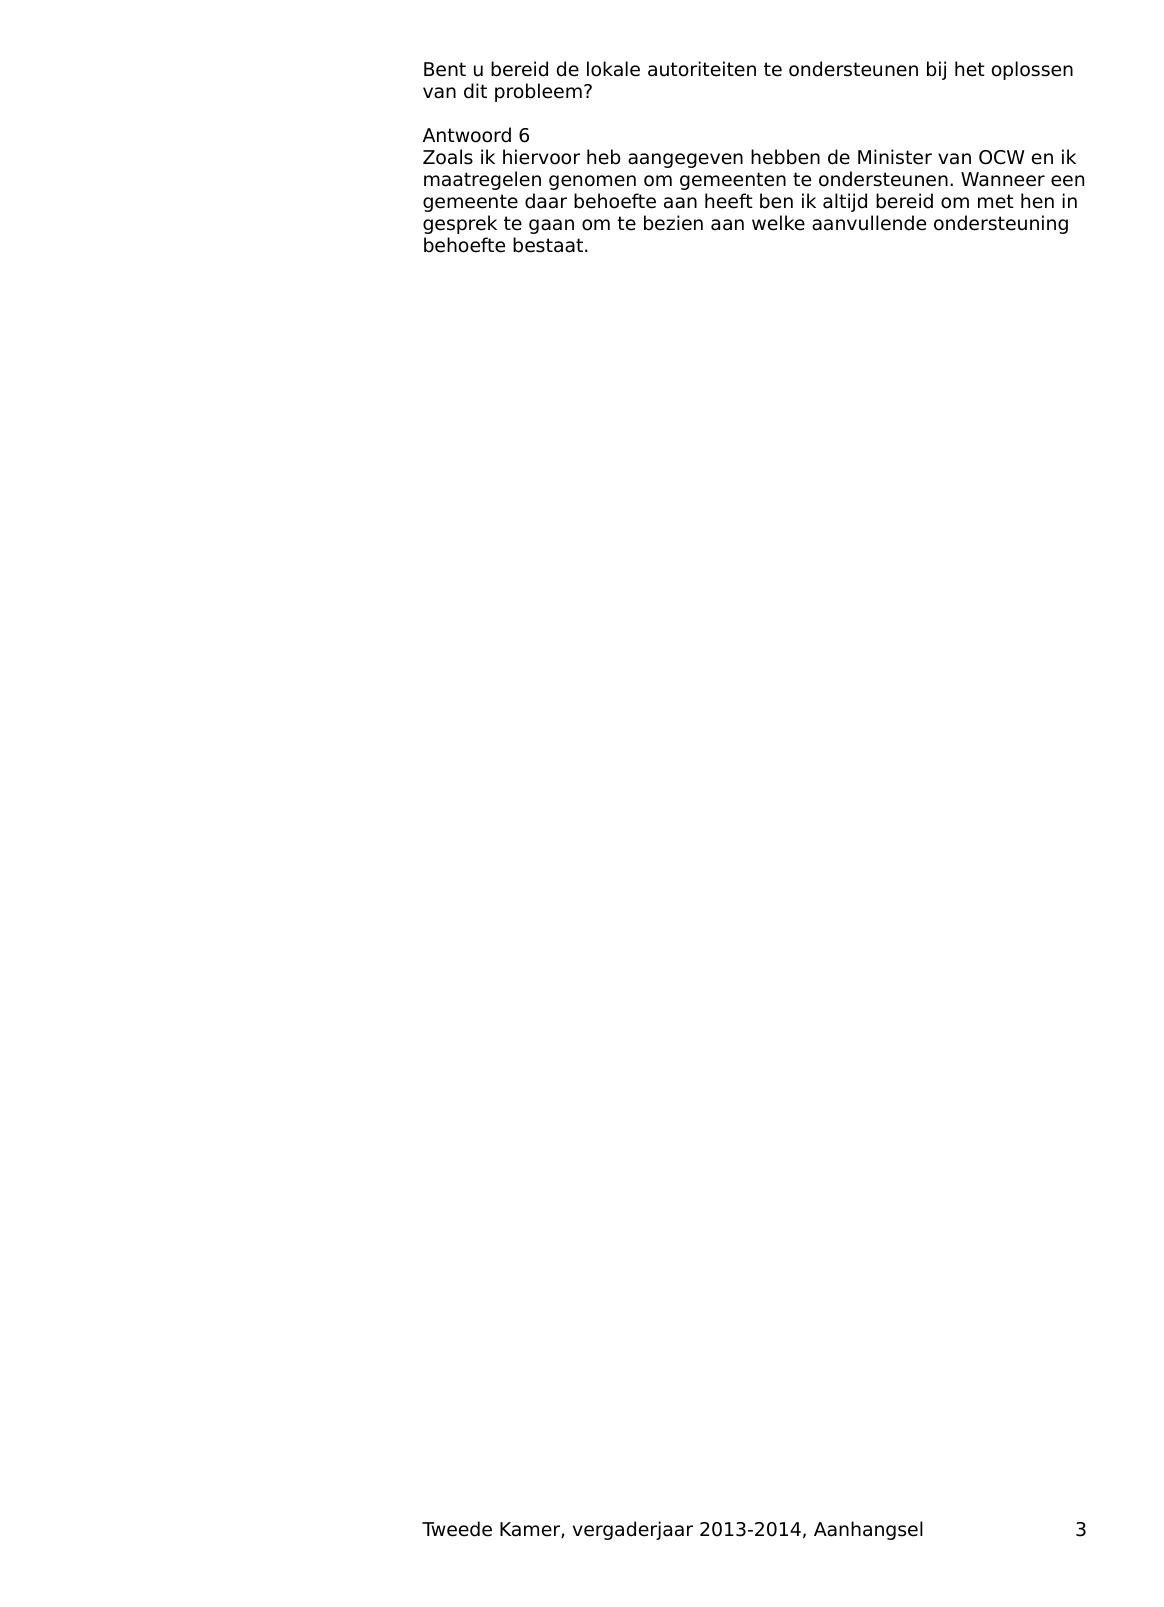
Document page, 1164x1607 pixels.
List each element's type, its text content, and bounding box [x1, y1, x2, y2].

text Zoals ik hiervoor heb aangegeven hebben de Minister van OCW en ik maatregelen genomen om gemeenten te ondersteunen. Wanneer een gemeente daar behoefte aan heeft ben ik altijd bereid om met hen in gesprek te gaan om te bezien aan welke aanvullende ondersteuning behoefte bestaat. [422, 147, 1087, 257]
text Antwoord 6 [422, 125, 1087, 147]
text Bent u bereid de lokale autoriteiten te ondersteunen bij het oplossen van dit probleem? [422, 59, 1087, 103]
